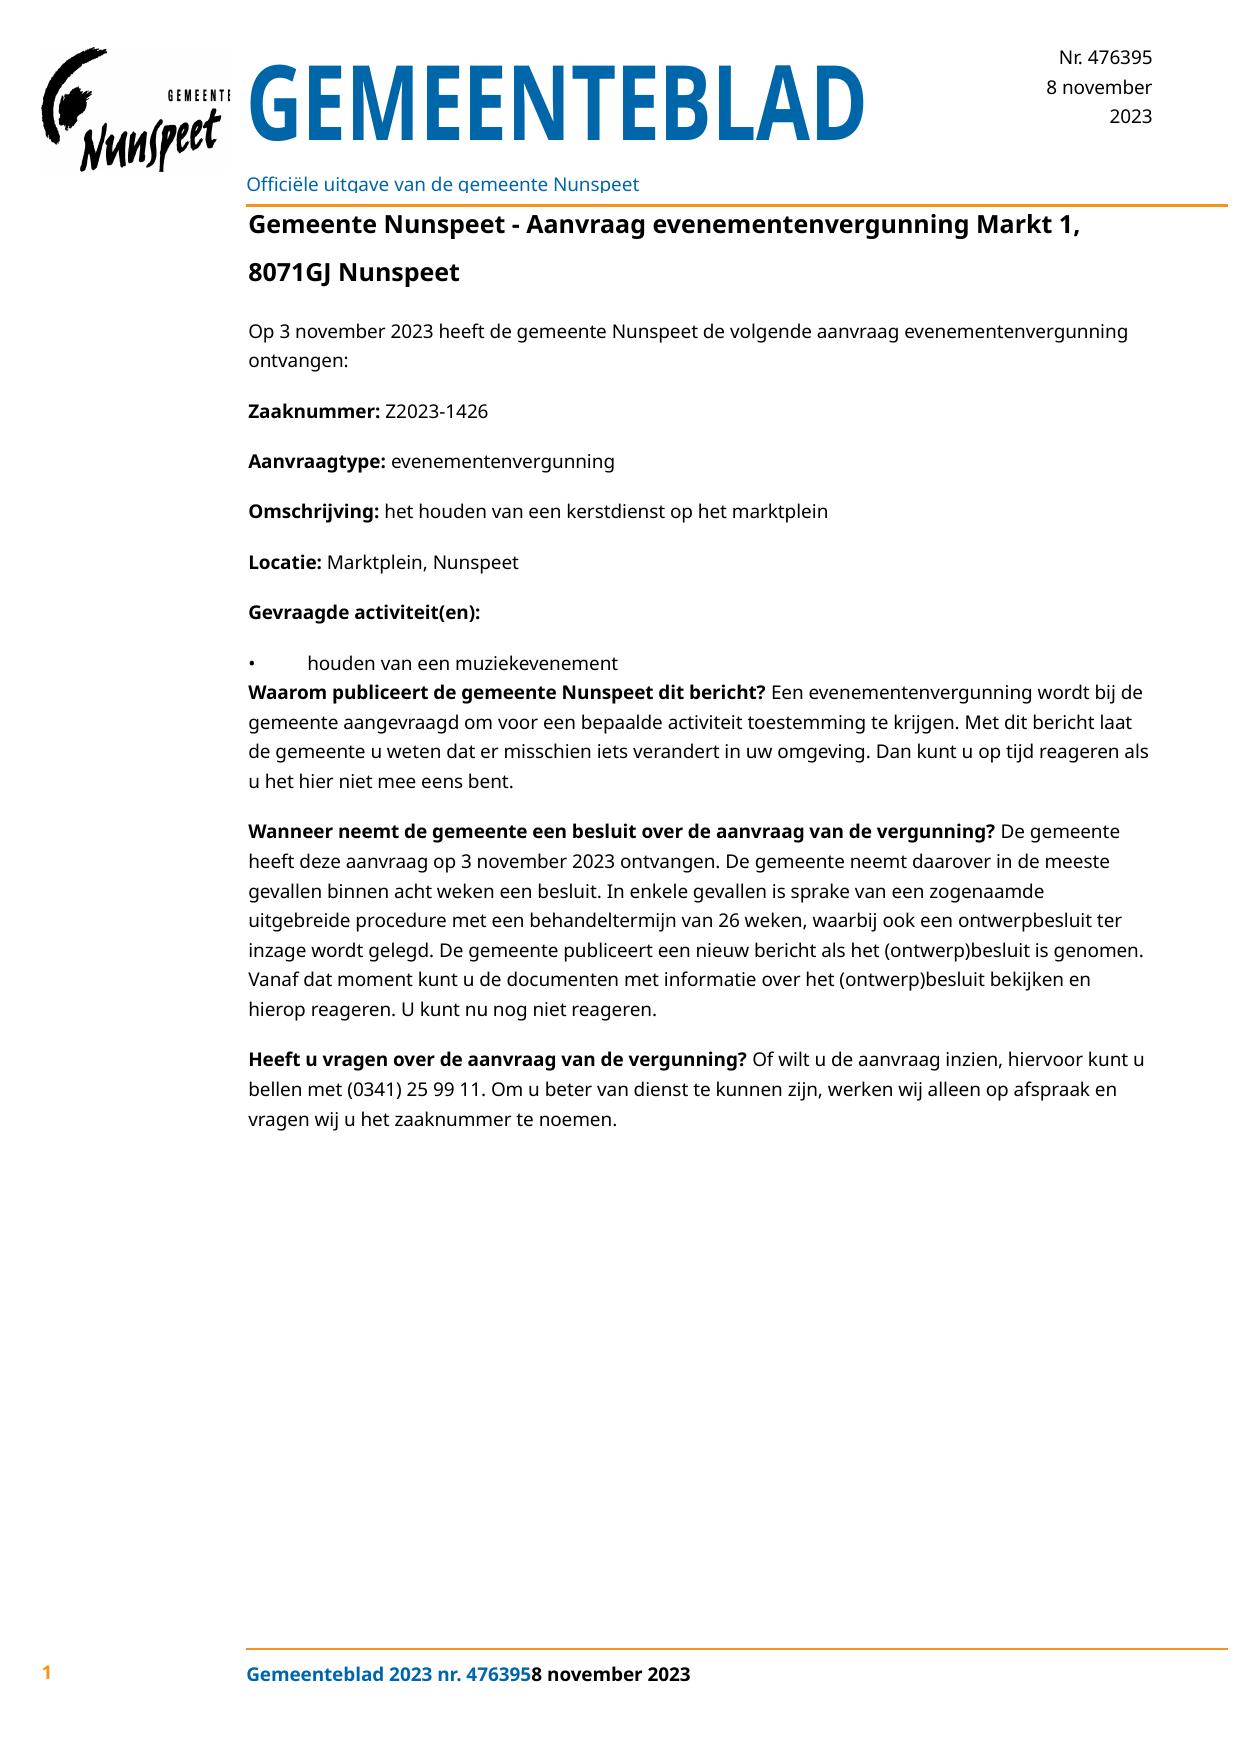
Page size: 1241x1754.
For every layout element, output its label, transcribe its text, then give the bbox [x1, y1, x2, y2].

text Wanneer neemt de gemeente een besluit over de aanvraag van de vergunning? De gemeente heeft deze aanvraag op 3 november 2023 ontvangen. De gemeente neemt daarover in de meeste gevallen binnen acht weken een besluit. In enkele gevallen is sprake van een zogenaamde uitgebreide procedure met een behandeltermijn van 26 weken, waarbij ook een ontwerpbesluit ter inzage wordt gelegd. De gemeente publiceert een nieuw bericht als het (ontwerp)besluit is genomen. Vanaf dat moment kunt u de documenten met informatie over het (ontwerp)besluit bekijken en hierop reageren. U kunt nu nog niet reageren. [248, 819, 1152, 1022]
text Gemeente Nunspeet - Aanvraag evenementenvergunning Markt 1, 8071GJ Nunspeet [248, 207, 1152, 288]
text Omschrijving: het houden van een kerstdienst op het marktplein [248, 499, 1152, 524]
text Op 3 november 2023 heeft de gemeente Nunspeet de volgende aanvraag evenementenvergunning ontvangen: [248, 318, 1152, 373]
text Zaaknummer: Z2023-1426 [248, 398, 1152, 424]
text Aanvraagtype: evenementenvergunning [248, 448, 1152, 474]
picture [41, 47, 231, 172]
text Waarom publiceert de gemeente Nunspeet dit bericht? Een evenementenvergunning wordt bij de gemeente aangevraagd om voor een bepaalde activiteit toestemming te krijgen. Met dit bericht laat de gemeente u weten dat er misschien iets verandert in uw omgeving. Dan kunt u op tijd reageren als u het hier niet mee eens bent. [248, 679, 1152, 794]
text Heeft u vragen over de aanvraag van de vergunning? Of wilt u de aanvraag inzien, hiervoor kunt u bellen met (0341) 25 99 11. Om u beter van dienst te kunnen zijn, werken wij alleen op afspraak en vragen wij u het zaaknummer te noemen. [248, 1047, 1152, 1132]
list houden van een muziekevenement [248, 650, 1152, 676]
text Gevraagde activiteit(en): [248, 599, 1152, 625]
text Locatie: Marktplein, Nunspeet [248, 549, 1152, 575]
